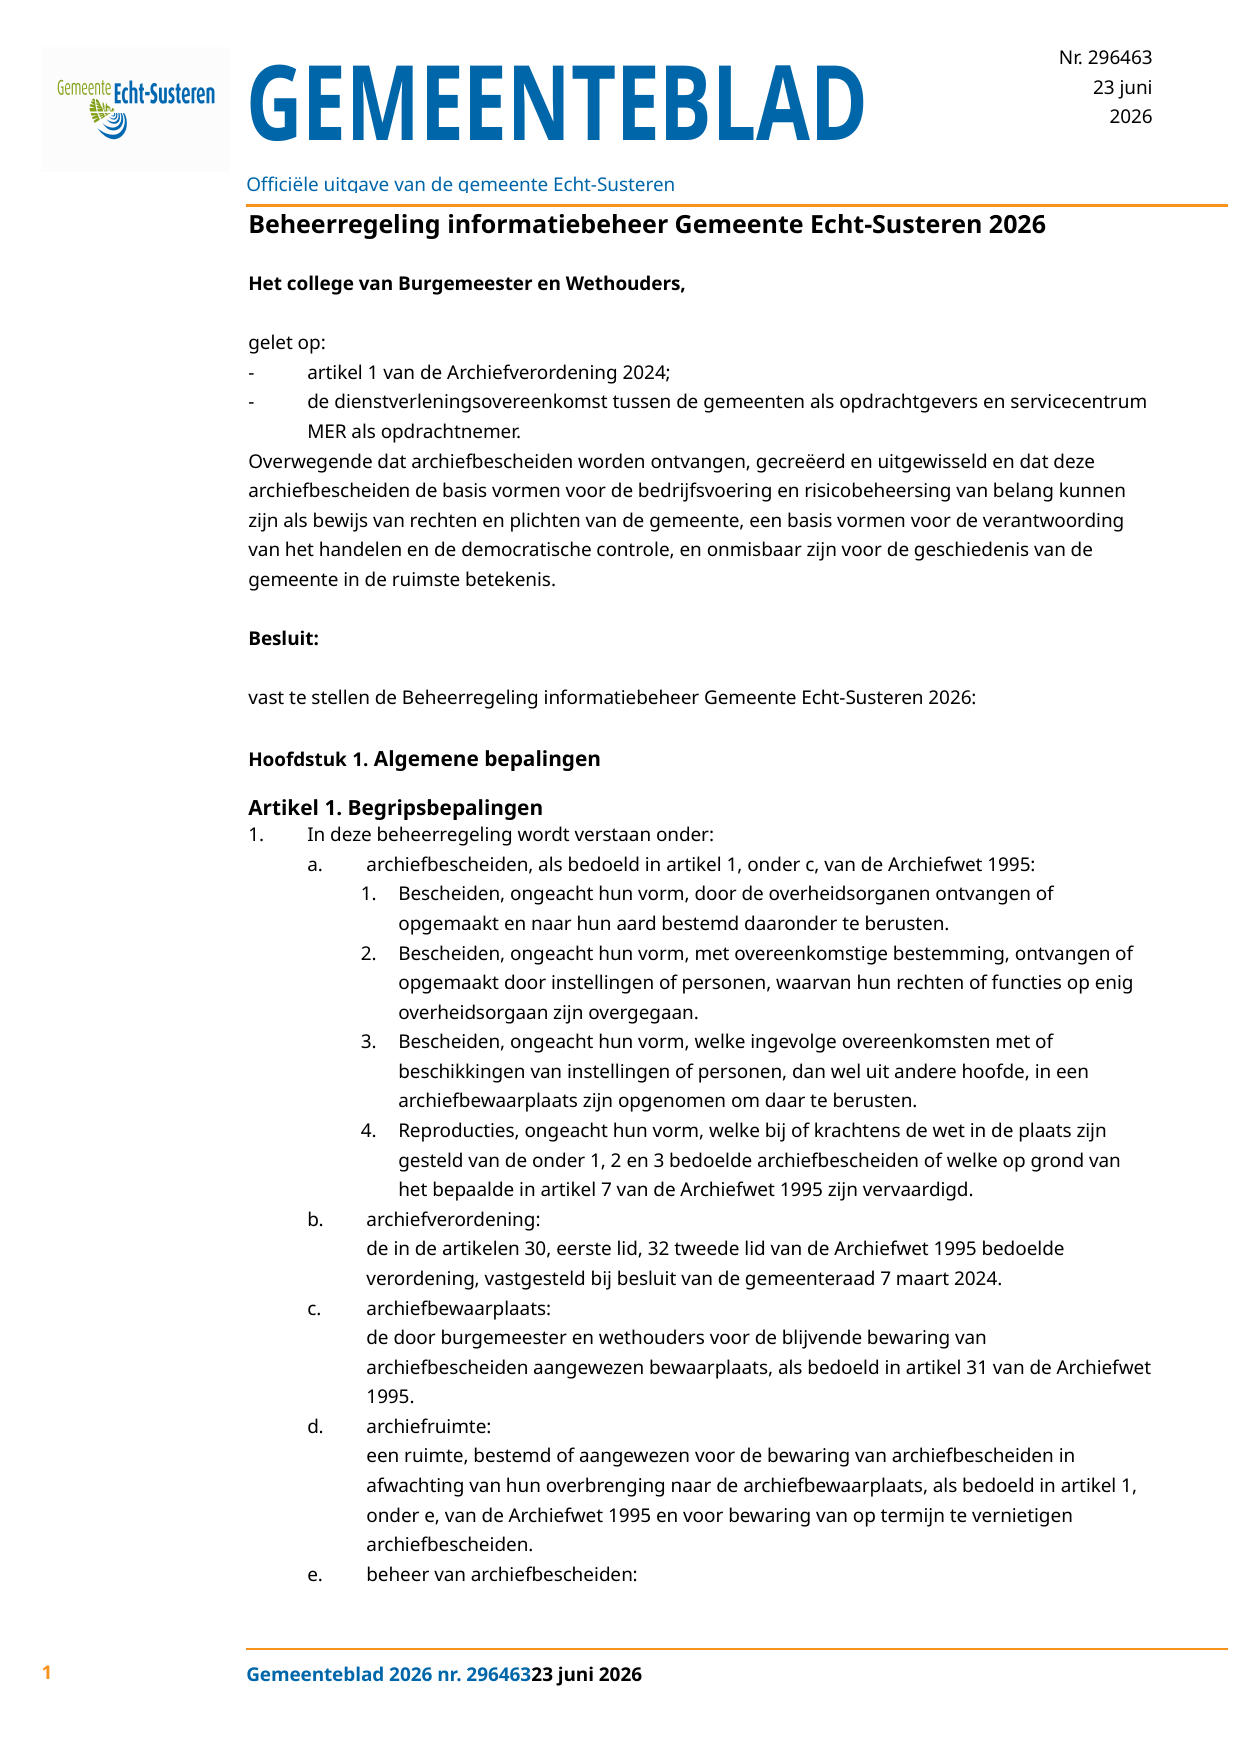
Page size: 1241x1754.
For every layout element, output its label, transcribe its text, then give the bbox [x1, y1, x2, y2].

list artikel 1 van de Archiefverordening 2024; [248, 359, 1152, 385]
list archiefverordening: [307, 1206, 1152, 1232]
text Overwegende dat archiefbescheiden worden ontvangen, gecreëerd en uitgewisseld en dat deze archiefbescheiden de basis vormen voor de bedrijfsvoering en risicobeheersing van belang kunnen zijn als bewijs van rechten en plichten van de gemeente, een basis vormen voor de verantwoording van het handelen en de democratische controle, en onmisbaar zijn voor de geschiedenis van de gemeente in de ruimste betekenis. [248, 448, 1152, 592]
text Besluit: [248, 625, 1152, 651]
list Bescheiden, ongeacht hun vorm, door de overheidsorganen ontvangen of opgemaakt en naar hun aard bestemd daaronder te berusten. [361, 881, 1152, 936]
text Beheerregeling informatiebeheer Gemeente Echt-Susteren 2026 [248, 207, 1152, 241]
list de dienstverleningsovereenkomst tussen de gemeenten als opdrachtgevers en servicecentrum MER als opdrachtnemer. [248, 389, 1152, 444]
picture [41, 47, 231, 172]
list archiefbescheiden, als bedoeld in artikel 1, onder c, van de Archiefwet 1995: [307, 851, 1152, 877]
text vast te stellen de Beheerregeling informatiebeheer Gemeente Echt-Susteren 2026: [248, 684, 1152, 710]
list beheer van archiefbescheiden: [307, 1561, 1152, 1587]
list archiefruimte: [307, 1413, 1152, 1439]
list de door burgemeester en wethouders voor de blijvende bewaring van archiefbescheiden aangewezen bewaarplaats, als bedoeld in artikel 31 van de Archiefwet 1995. [307, 1324, 1152, 1409]
text Artikel 1. Begripsbepalingen [248, 793, 1152, 821]
list een ruimte, bestemd of aangewezen voor de bewaring van archiefbescheiden in afwachting van hun overbrenging naar de archiefbewaarplaats, als bedoeld in artikel 1, onder e, van de Archiefwet 1995 en voor bewaring van op termijn te vernietigen archiefbescheiden. [307, 1443, 1152, 1557]
list Bescheiden, ongeacht hun vorm, met overeenkomstige bestemming, ontvangen of opgemaakt door instellingen of personen, waarvan hun rechten of functies op enig overheidsorgaan zijn overgegaan. [361, 940, 1152, 1024]
list de in de artikelen 30, eerste lid, 32 tweede lid van de Archiefwet 1995 bedoelde verordening, vastgesteld bij besluit van de gemeenteraad 7 maart 2024. [307, 1236, 1152, 1291]
text Het college van Burgemeester en Wethouders, [248, 270, 1152, 296]
list archiefbewaarplaats: [307, 1295, 1152, 1320]
list Bescheiden, ongeacht hun vorm, welke ingevolge overeenkomsten met of beschikkingen van instellingen of personen, dan wel uit andere hoofde, in een archiefbewaarplaats zijn opgenomen om daar te berusten. [361, 1028, 1152, 1113]
list Reproducties, ongeacht hun vorm, welke bij of krachtens de wet in de plaats zijn gesteld van de onder 1, 2 en 3 bedoelde archiefbescheiden of welke op grond van het bepaalde in artikel 7 van de Archiefwet 1995 zijn vervaardigd. [361, 1117, 1152, 1202]
text Hoofdstuk 1. Algemene bepalingen [248, 744, 1152, 772]
list In deze beheerregeling wordt verstaan onder: [248, 821, 1152, 847]
text gelet op: [248, 329, 1152, 355]
